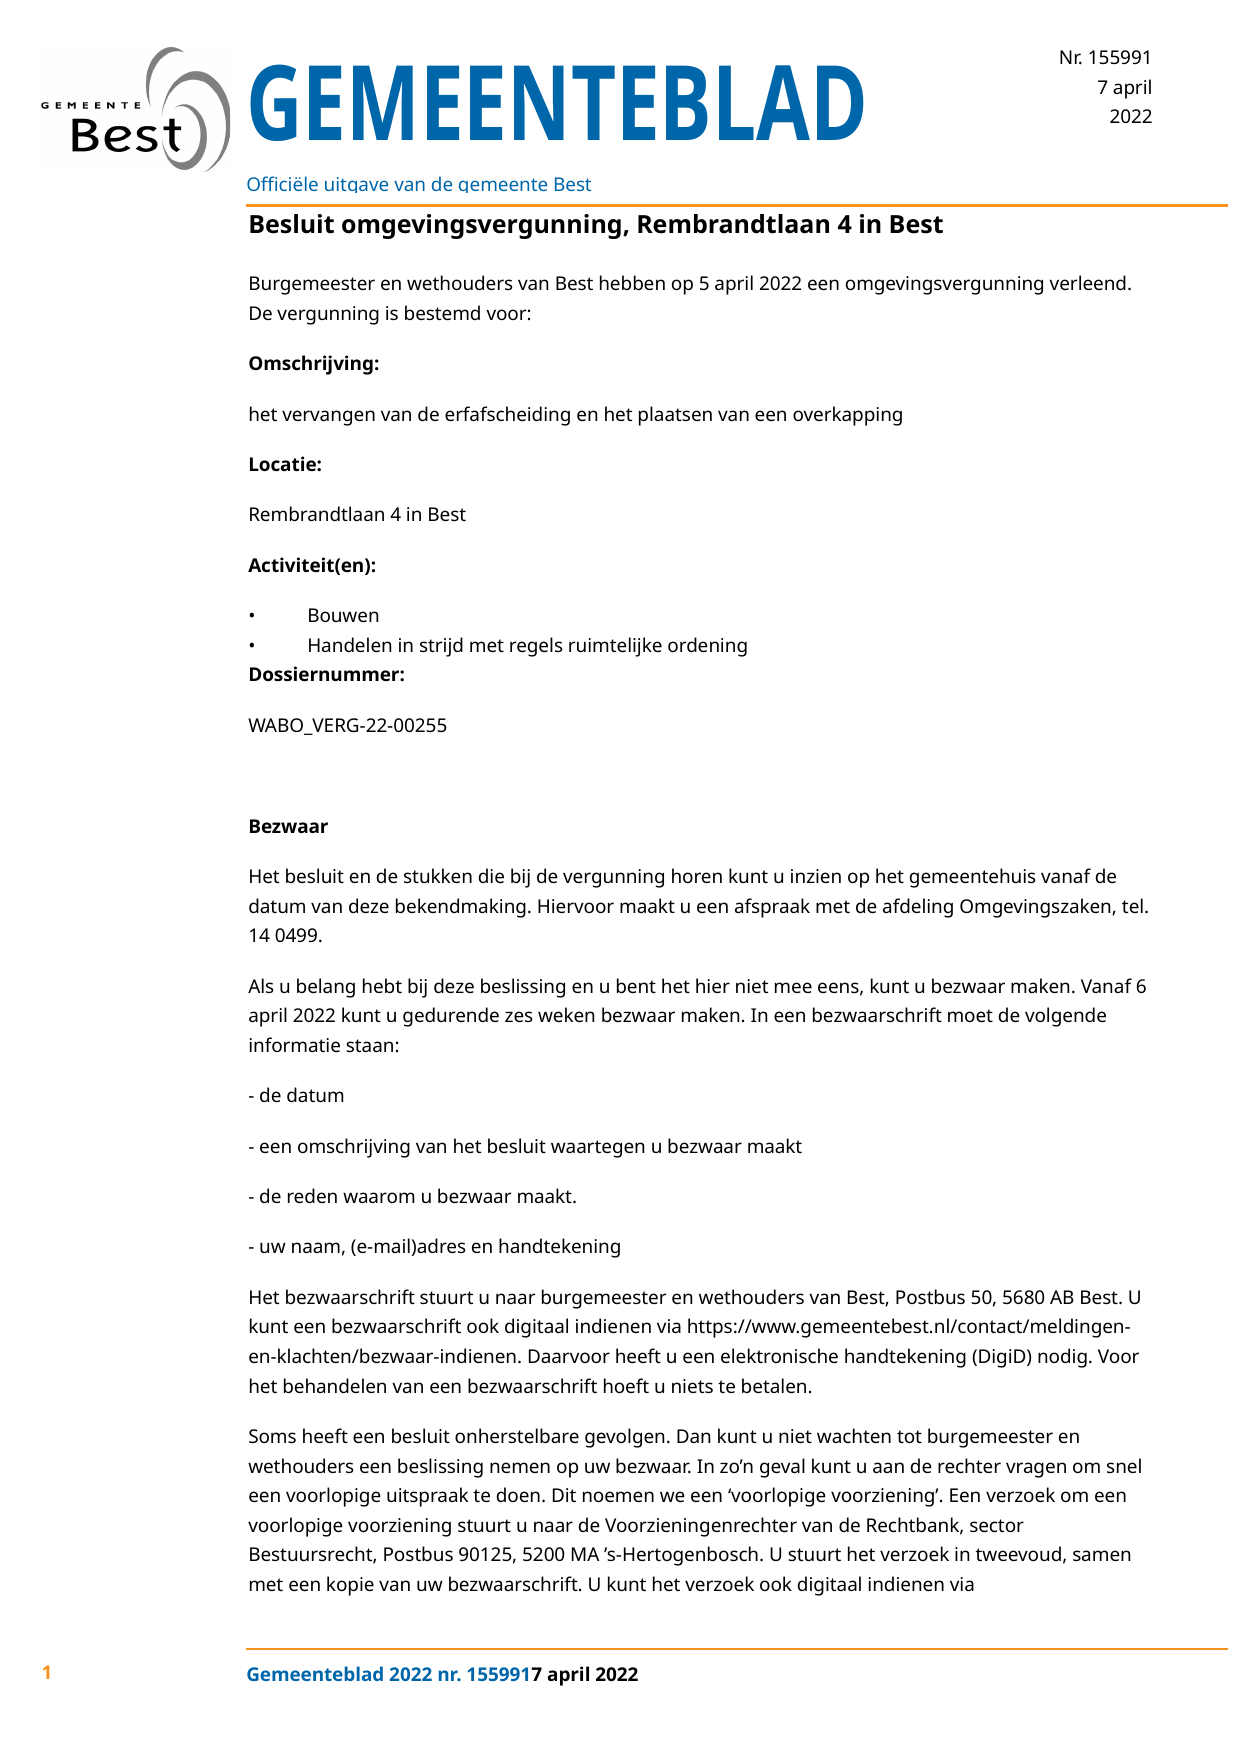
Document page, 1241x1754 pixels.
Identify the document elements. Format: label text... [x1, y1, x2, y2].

text Dossiernummer: [248, 662, 1152, 687]
text Activiteit(en): [248, 552, 1152, 578]
list Handelen in strijd met regels ruimtelijke ordening [248, 632, 1152, 658]
text - de reden waarom u bezwaar maakt. [248, 1183, 1152, 1209]
text Besluit omgevingsvergunning, Rembrandtlaan 4 in Best [248, 207, 1152, 241]
text Soms heeft een besluit onherstelbare gevolgen. Dan kunt u niet wachten tot burgemeester en wethouders een beslissing nemen op uw bezwaar. In zo’n geval kunt u aan de rechter vragen om snel een voorlopige uitspraak te doen. Dit noemen we een ‘voorlopige voorziening’. Een verzoek om een voorlopige voorziening stuurt u naar de Voorzieningenrechter van de Rechtbank, sector Bestuursrecht, Postbus 90125, 5200 MA ’s-Hertogenbosch. U stuurt het verzoek in tweevoud, samen met een kopie van uw bezwaarschrift. U kunt het verzoek ook digitaal indienen via [248, 1423, 1152, 1597]
text Locatie: [248, 451, 1152, 477]
list Bouwen [248, 602, 1152, 628]
text Omschrijving: [248, 350, 1152, 376]
text Bezwaar [248, 813, 1152, 838]
text Het besluit en de stukken die bij de vergunning horen kunt u inzien op het gemeentehuis vanaf de datum van deze bekendmaking. Hiervoor maakt u een afspraak met de afdeling Omgevingszaken, tel. 14 0499. [248, 863, 1152, 948]
text - een omschrijving van het besluit waartegen u bezwaar maakt [248, 1133, 1152, 1158]
text Rembrandtlaan 4 in Best [248, 502, 1152, 527]
text het vervangen van de erfafscheiding en het plaatsen van een overkapping [248, 401, 1152, 426]
text Het bezwaarschrift stuurt u naar burgemeester en wethouders van Best, Postbus 50, 5680 AB Best. U kunt een bezwaarschrift ook digitaal indienen via https://www.gemeentebest.nl/contact/meldingen-en-klachten/bezwaar-indienen. Daarvoor heeft u een elektronische handtekening (DigiD) nodig. Voor het behandelen van een bezwaarschrift hoeft u niets te betalen. [248, 1284, 1152, 1398]
picture [41, 47, 231, 172]
text WABO_VERG-22-00255 [248, 712, 1152, 738]
text Als u belang hebt bij deze beslissing en u bent het hier niet mee eens, kunt u bezwaar maken. Vanaf 6 april 2022 kunt u gedurende zes weken bezwaar maken. In een bezwaarschrift moet de volgende informatie staan: [248, 973, 1152, 1058]
text - de datum [248, 1082, 1152, 1108]
text Burgemeester en wethouders van Best hebben op 5 april 2022 een omgevingsvergunning verleend. De vergunning is bestemd voor: [248, 270, 1152, 326]
text - uw naam, (e-mail)adres en handtekening [248, 1234, 1152, 1259]
